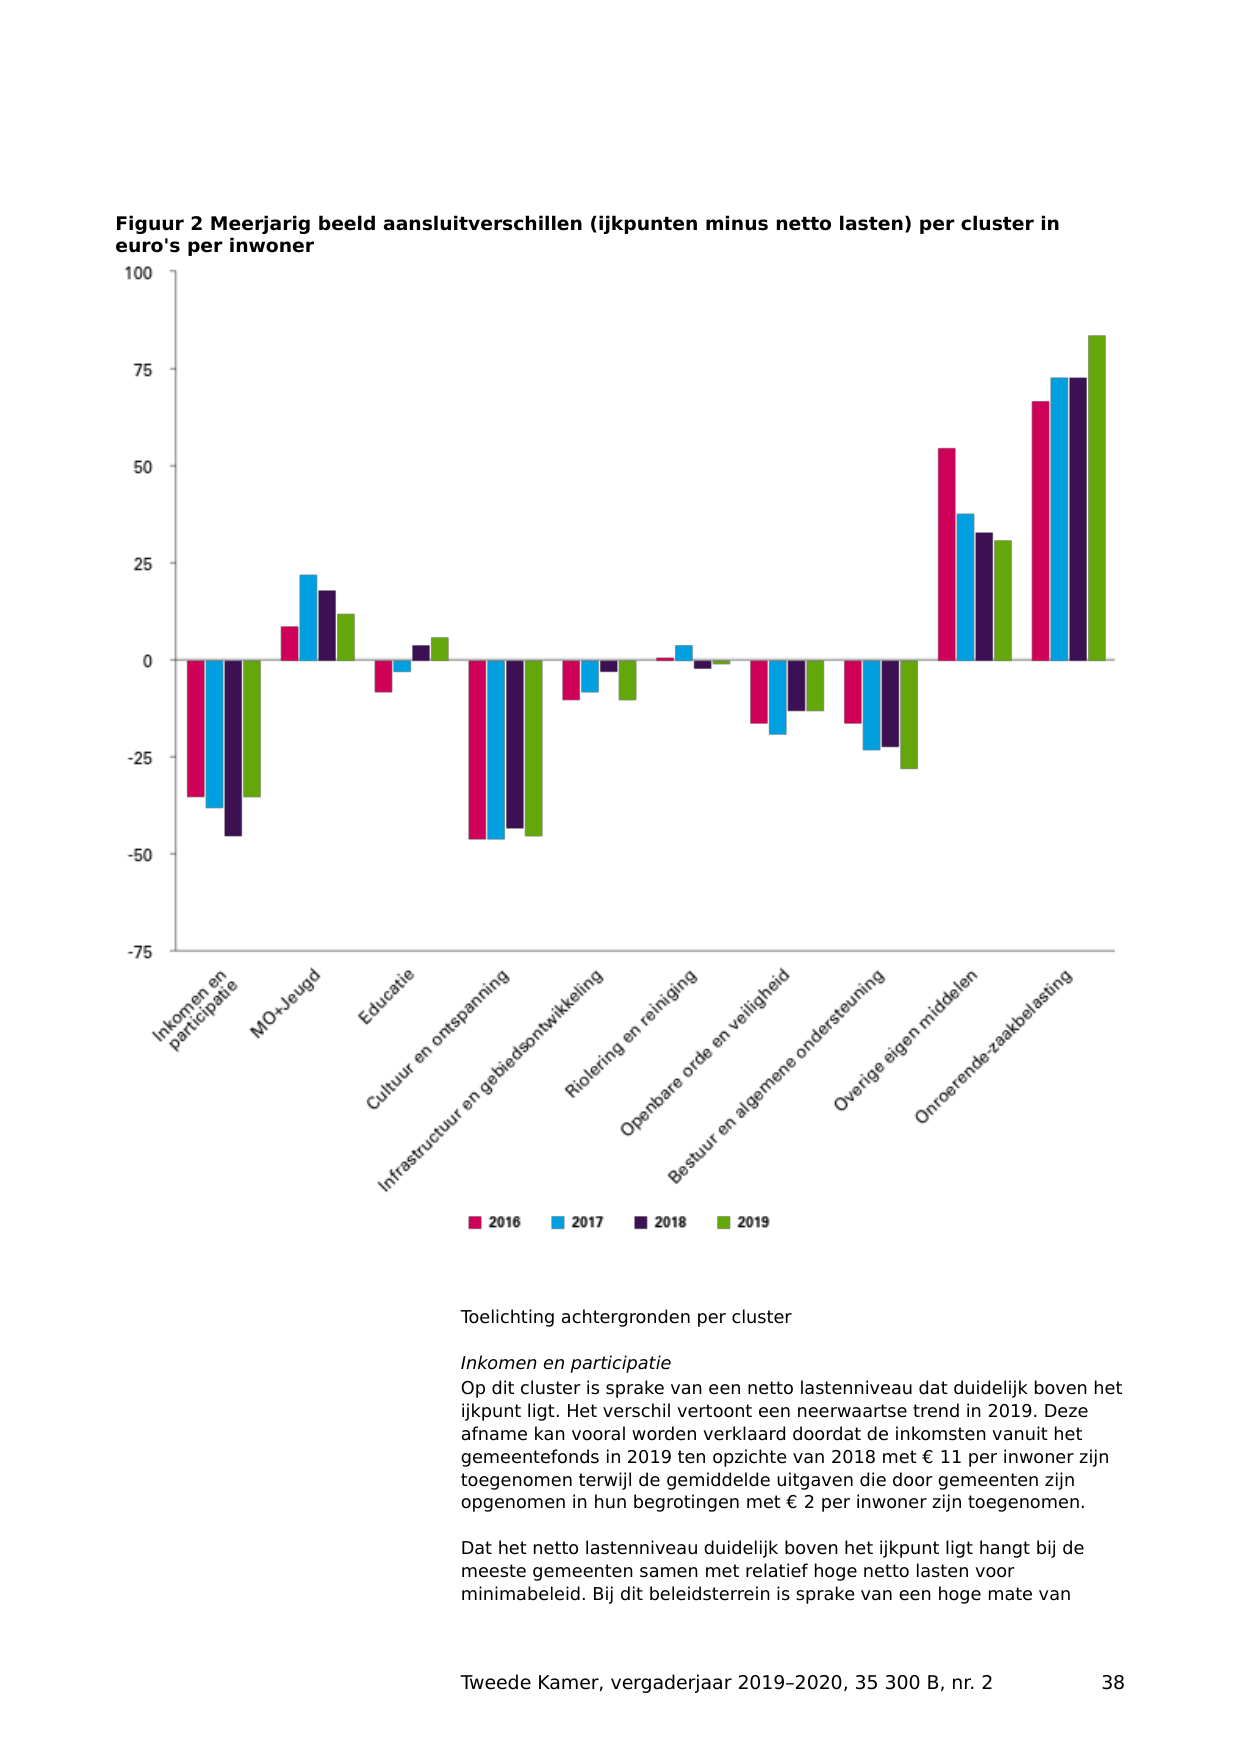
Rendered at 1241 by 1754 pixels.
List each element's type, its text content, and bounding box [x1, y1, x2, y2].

text Op dit cluster is sprake van een netto lastenniveau dat duidelijk boven het ijkpunt ligt. Het verschil vertoont een neerwaartse trend in 2019. Deze afname kan vooral worden verklaard doordat de inkomsten vanuit het gemeentefonds in 2019 ten opzichte van 2018 met € 11 per inwoner zijn toegenomen terwijl de gemiddelde uitgaven die door gemeenten zijn opgenomen in hun begrotingen met € 2 per inwoner zijn toegenomen. [461, 1376, 1125, 1513]
text Toelichting achtergronden per cluster [461, 1305, 1125, 1328]
title Figuur 2 Meerjarig beeld aansluitverschillen (ijkpunten minus netto lasten) per cluster in euro's per inwoner [115, 213, 1125, 256]
text Dat het netto lastenniveau duidelijk boven het ijkpunt ligt hangt bij de meeste gemeenten samen met relatief hoge netto lasten voor minimabeleid. Bij dit beleidsterrein is sprake van een hoge mate van [461, 1536, 1125, 1605]
text Inkomen en participatie [461, 1351, 1125, 1374]
